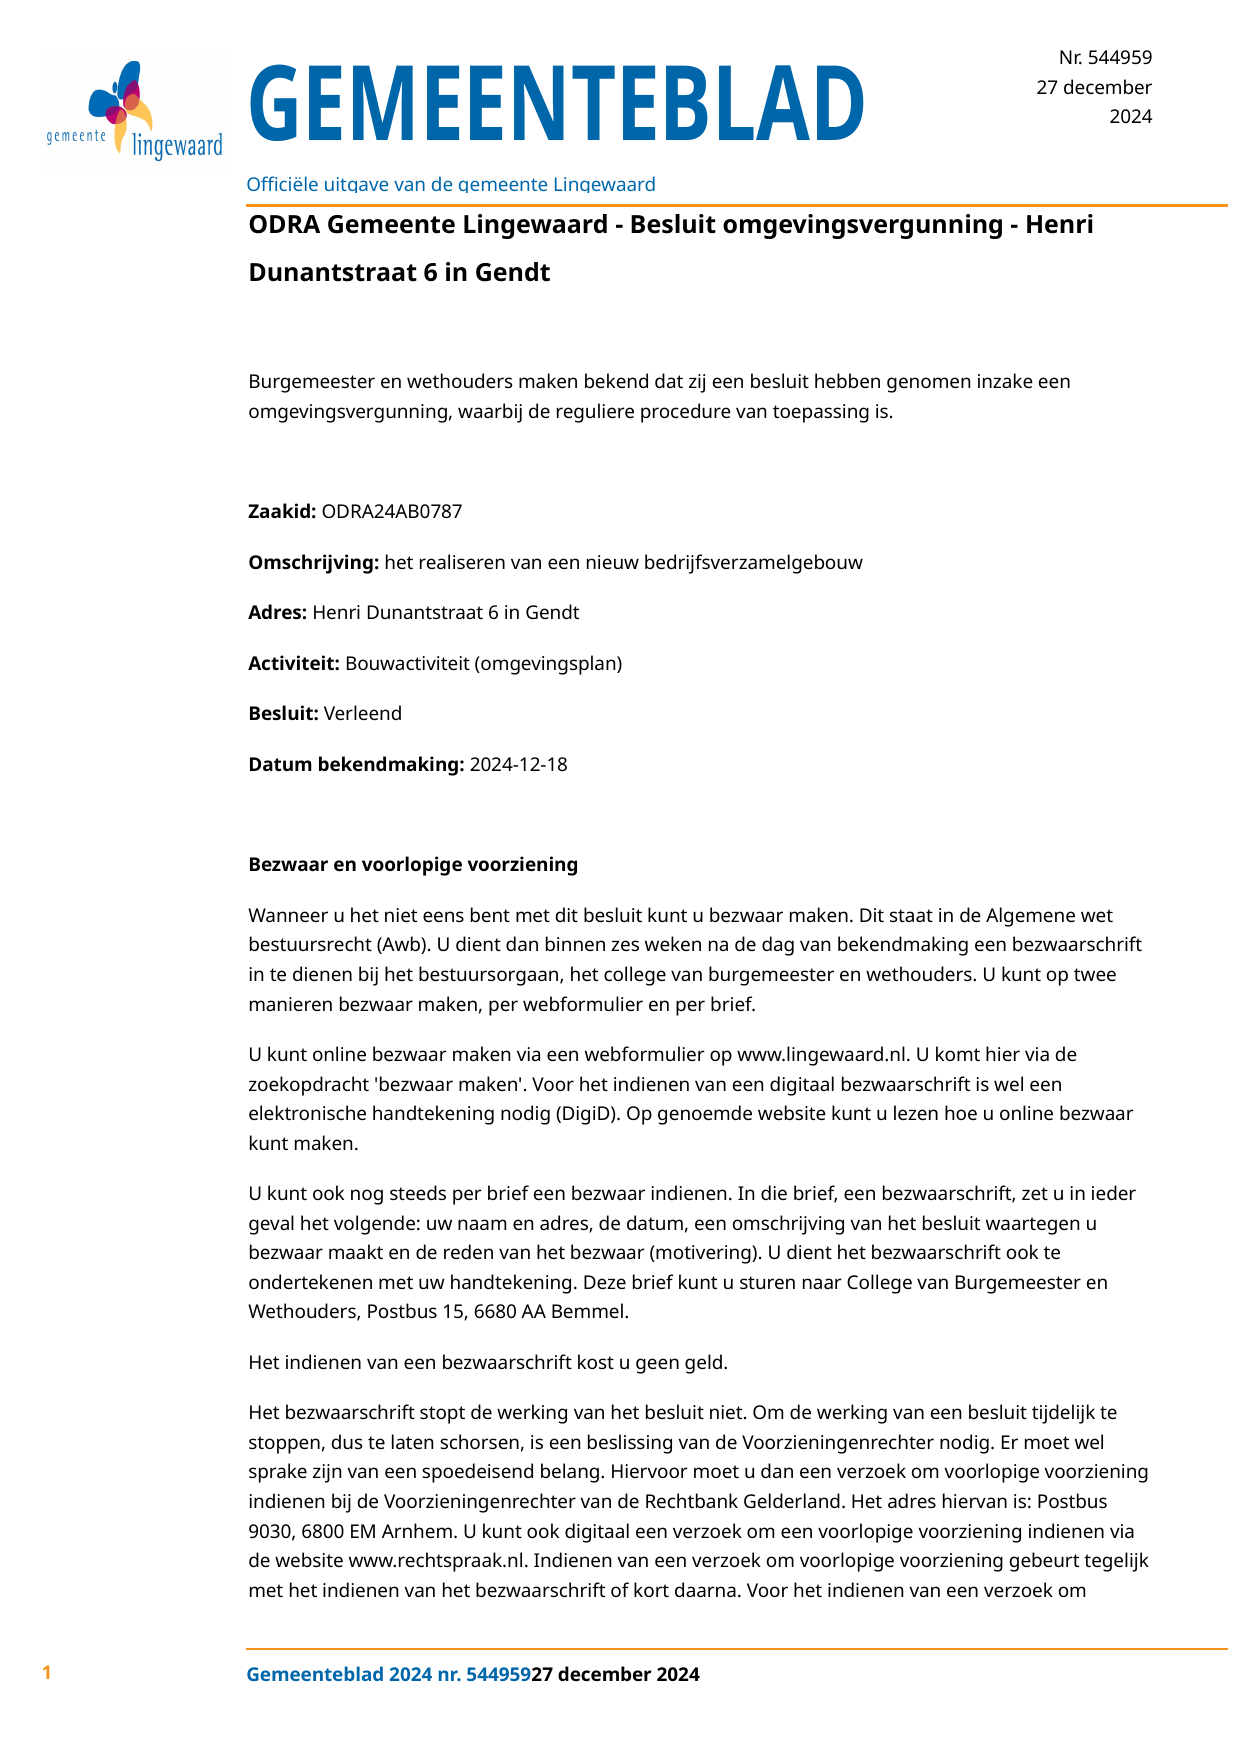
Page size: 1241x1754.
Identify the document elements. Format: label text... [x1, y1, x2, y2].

text Bezwaar en voorlopige voorziening [248, 852, 1152, 877]
text Datum bekendmaking: 2024-12-18 [248, 751, 1152, 777]
text Burgemeester en wethouders maken bekend dat zij een besluit hebben genomen inzake een omgevingsvergunning, waarbij de reguliere procedure van toepassing is. [248, 368, 1152, 424]
text Activiteit: Bouwactiviteit (omgevingsplan) [248, 650, 1152, 676]
text U kunt ook nog steeds per brief een bezwaar indienen. In die brief, een bezwaarschrift, zet u in ieder geval het volgende: uw naam en adres, de datum, een omschrijving van het besluit waartegen u bezwaar maakt en de reden van het bezwaar (motivering). U dient het bezwaarschrift ook te ondertekenen met uw handtekening. Deze brief kunt u sturen naar College van Burgemeester en Wethouders, Postbus 15, 6680 AA Bemmel. [248, 1180, 1152, 1324]
text Zaakid: ODRA24AB0787 [248, 499, 1152, 524]
text Omschrijving: het realiseren van een nieuw bedrijfsverzamelgebouw [248, 549, 1152, 575]
text Het indienen van een bezwaarschrift kost u geen geld. [248, 1349, 1152, 1375]
text Adres: Henri Dunantstraat 6 in Gendt [248, 599, 1152, 625]
text Wanneer u het niet eens bent met dit besluit kunt u bezwaar maken. Dit staat in de Algemene wet bestuursrecht (Awb). U dient dan binnen zes weken na de dag van bekendmaking een bezwaarschrift in te dienen bij het bestuursorgaan, het college van burgemeester en wethouders. U kunt op twee manieren bezwaar maken, per webformulier en per brief. [248, 902, 1152, 1017]
picture [41, 47, 231, 172]
text Het bezwaarschrift stopt de werking van het besluit niet. Om de werking van een besluit tijdelijk te stoppen, dus te laten schorsen, is een beslissing van de Voorzieningenrechter nodig. Er moet wel sprake zijn van een spoedeisend belang. Hiervoor moet u dan een verzoek om voorlopige voorziening indienen bij de Voorzieningenrechter van de Rechtbank Gelderland. Het adres hiervan is: Postbus 9030, 6800 EM Arnhem. U kunt ook digitaal een verzoek om een voorlopige voorziening indienen via de website www.rechtspraak.nl. Indienen van een verzoek om voorlopige voorziening gebeurt tegelijk met het indienen van het bezwaarschrift of kort daarna. Voor het indienen van een verzoek om [248, 1399, 1152, 1603]
text U kunt online bezwaar maken via een webformulier op www.lingewaard.nl. U komt hier via de zoekopdracht 'bezwaar maken'. Voor het indienen van een digitaal bezwaarschrift is wel een elektronische handtekening nodig (DigiD). Op genoemde website kunt u lezen hoe u online bezwaar kunt maken. [248, 1041, 1152, 1156]
text Besluit: Verleend [248, 700, 1152, 726]
text ODRA Gemeente Lingewaard - Besluit omgevingsvergunning - Henri Dunantstraat 6 in Gendt [248, 207, 1152, 288]
